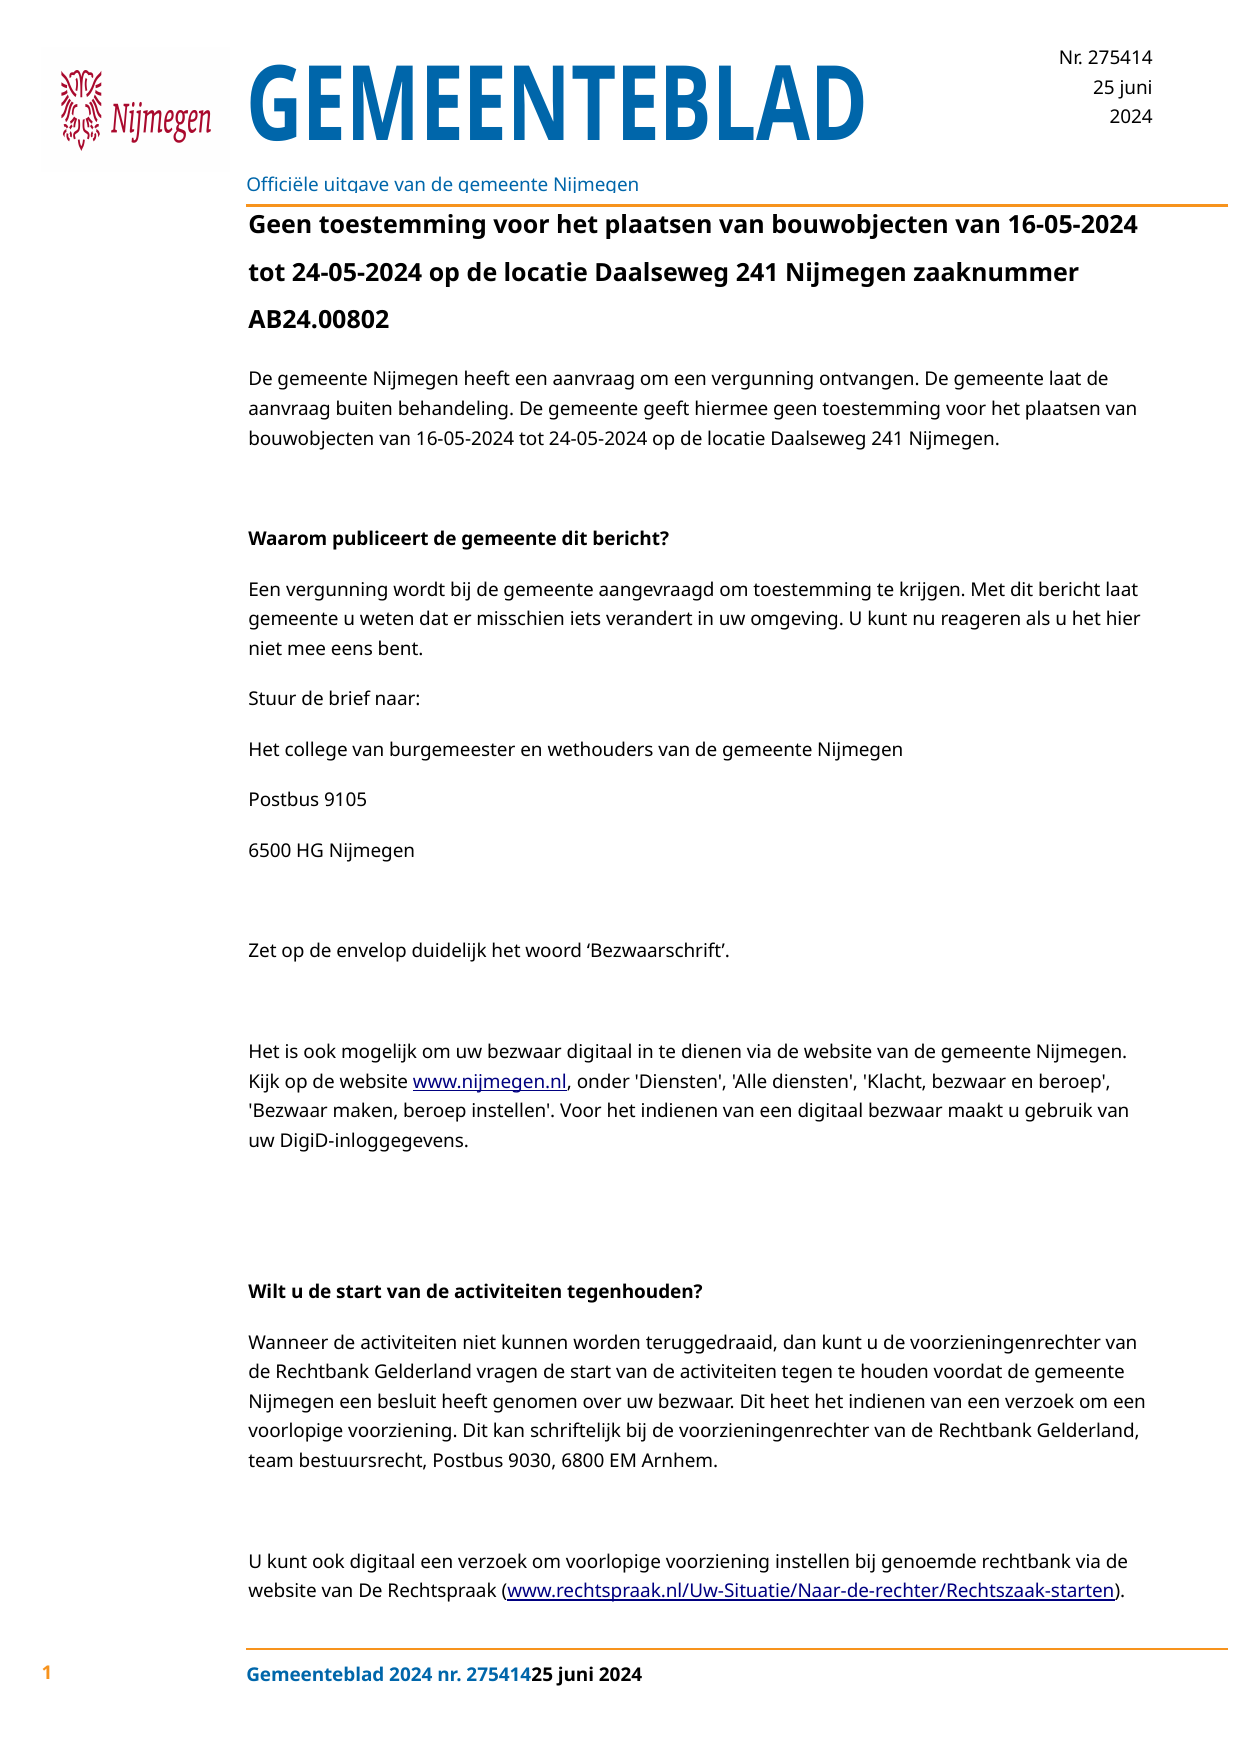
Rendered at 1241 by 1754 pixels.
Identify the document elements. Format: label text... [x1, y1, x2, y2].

picture [41, 47, 231, 172]
text 6500 HG Nijmegen [248, 837, 1152, 862]
text Wanneer de activiteiten niet kunnen worden teruggedraaid, dan kunt u de voorzieningenrechter van de Rechtbank Gelderland vragen de start van de activiteiten tegen te houden voordat de gemeente Nijmegen een besluit heeft genomen over uw bezwaar. Dit heet het indienen van een verzoek om een voorlopige voorziening. Dit kan schriftelijk bij de voorzieningenrechter van de Rechtbank Gelderland, team bestuursrecht, Postbus 9030, 6800 EM Arnhem. [248, 1329, 1152, 1473]
text Zet op de envelop duidelijk het woord ‘Bezwaarschrift’. [248, 938, 1152, 963]
text De gemeente Nijmegen heeft een aanvraag om een vergunning ontvangen. De gemeente laat de aanvraag buiten behandeling. De gemeente geeft hiermee geen toestemming voor het plaatsen van bouwobjecten van 16-05-2024 tot 24-05-2024 op de locatie Daalseweg 241 Nijmegen. [248, 366, 1152, 450]
text Postbus 9105 [248, 786, 1152, 812]
text Het college van burgemeester en wethouders van de gemeente Nijmegen [248, 736, 1152, 762]
text Waarom publiceert de gemeente dit bericht? [248, 526, 1152, 551]
text Het is ook mogelijk om uw bezwaar digitaal in te dienen via de website van de gemeente Nijmegen. Kijk op de website www.nijmegen.nl, onder 'Diensten', 'Alle diensten', 'Klacht, bezwaar en beroep', 'Bezwaar maken, beroep instellen'. Voor het indienen van een digitaal bezwaar maakt u gebruik van uw DigiD-inloggegevens. [248, 1038, 1152, 1153]
text Geen toestemming voor het plaatsen van bouwobjecten van 16-05-2024 tot 24-05-2024 op de locatie Daalseweg 241 Nijmegen zaaknummer AB24.00802 [248, 207, 1152, 336]
text Stuur de brief naar: [248, 686, 1152, 711]
text U kunt ook digitaal een verzoek om voorlopige voorziening instellen bij genoemde rechtbank via de website van De Rechtspraak (www.rechtspraak.nl/Uw-Situatie/Naar-de-rechter/Rechtszaak-starten). [248, 1548, 1152, 1603]
text Wilt u de start van de activiteiten tegenhouden? [248, 1278, 1152, 1304]
text Een vergunning wordt bij de gemeente aangevraagd om toestemming te krijgen. Met dit bericht laat gemeente u weten dat er misschien iets verandert in uw omgeving. U kunt nu reageren als u het hier niet mee eens bent. [248, 576, 1152, 661]
